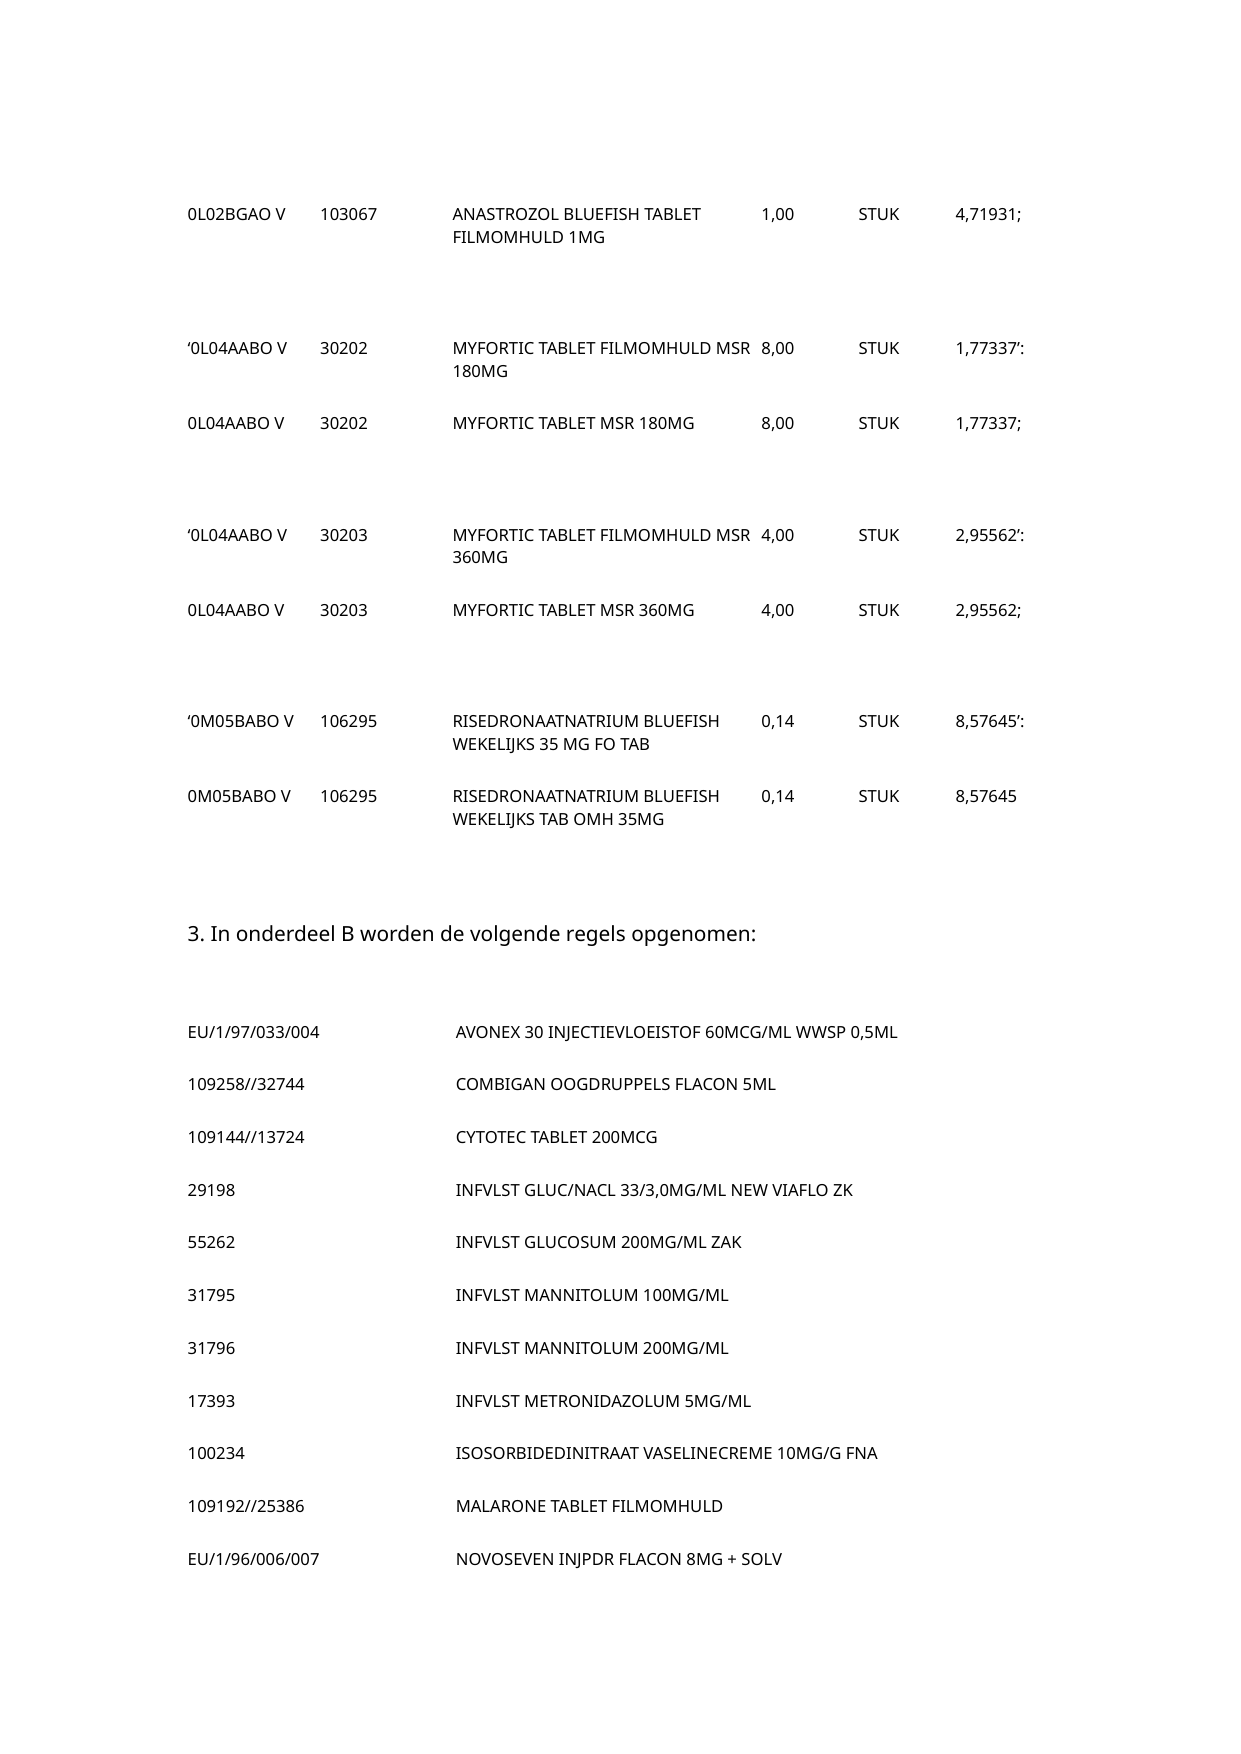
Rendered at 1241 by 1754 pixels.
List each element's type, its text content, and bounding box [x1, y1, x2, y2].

table_cell ‘0L04AABO V [188, 523, 320, 598]
table_cell NOVOSEVEN INJPDR FLACON 8MG + SOLV [456, 1548, 1053, 1600]
table_cell ISOSORBIDEDINITRAAT VASELINECREME 10MG/G FNA [456, 1442, 1053, 1495]
table_cell MYFORTIC TABLET MSR 360MG [452, 599, 761, 651]
table_cell [858, 278, 955, 337]
table_cell [761, 651, 858, 710]
table_cell INFVLST MANNITOLUM 200MG/ML [456, 1337, 1053, 1389]
table_cell 31796 [188, 1337, 456, 1389]
table_cell ‘0L04AABO V [188, 337, 320, 412]
table_cell 100234 [188, 1442, 456, 1495]
table_cell ANASTROZOL BLUEFISH TABLET FILMOMHULD 1MG [452, 203, 761, 278]
table_header EU/1/97/033/004 [188, 1020, 456, 1073]
table_cell 106295 [320, 785, 452, 861]
table_cell 30202 [320, 337, 452, 412]
table_cell [188, 150, 320, 203]
table_cell [452, 278, 761, 337]
table_cell 103067 [320, 203, 452, 278]
table_cell [188, 465, 320, 523]
table_cell [858, 651, 955, 710]
table_cell STUK [858, 337, 955, 412]
table_cell [955, 651, 1053, 710]
table_cell [452, 651, 761, 710]
table_cell 0M05BABO V [188, 785, 320, 861]
table_cell 8,00 [761, 337, 858, 412]
table_cell 2,95562; [955, 599, 1053, 651]
table_cell RISEDRONAATNATRIUM BLUEFISH WEKELIJKS 35 MG FO TAB [452, 710, 761, 785]
table_cell MYFORTIC TABLET FILMOMHULD MSR 180MG [452, 337, 761, 412]
table_cell 8,57645’: [955, 710, 1053, 785]
table_cell 0L04AABO V [188, 412, 320, 465]
table_cell 106295 [320, 710, 452, 785]
table_cell STUK [858, 710, 955, 785]
table_cell STUK [858, 785, 955, 861]
table_cell INFVLST METRONIDAZOLUM 5MG/ML [456, 1389, 1053, 1442]
table_cell 109192//25386 [188, 1495, 456, 1547]
table_cell [858, 150, 955, 203]
table_cell 29198 [188, 1179, 456, 1231]
table_cell COMBIGAN OOGDRUPPELS FLACON 5ML [456, 1073, 1053, 1126]
table_cell 8,57645 [955, 785, 1053, 861]
table_cell [761, 150, 858, 203]
table_cell STUK [858, 523, 955, 598]
table_cell 4,71931; [955, 203, 1053, 278]
table_cell INFVLST MANNITOLUM 100MG/ML [456, 1284, 1053, 1337]
table_header AVONEX 30 INJECTIEVLOEISTOF 60MCG/ML WWSP 0,5ML [456, 1020, 1053, 1073]
table_cell [452, 465, 761, 523]
table_cell 4,00 [761, 599, 858, 651]
table_cell 31795 [188, 1284, 456, 1337]
table_cell 30202 [320, 412, 452, 465]
table_cell [320, 278, 452, 337]
table_cell 0L02BGAO V [188, 203, 320, 278]
table_cell INFVLST GLUCOSUM 200MG/ML ZAK [456, 1231, 1053, 1284]
table_cell 109144//13724 [188, 1126, 456, 1178]
table_cell [188, 651, 320, 710]
table_cell RISEDRONAATNATRIUM BLUEFISH WEKELIJKS TAB OMH 35MG [452, 785, 761, 861]
table_cell 17393 [188, 1389, 456, 1442]
table_cell ‘0M05BABO V [188, 710, 320, 785]
table_cell MYFORTIC TABLET MSR 180MG [452, 412, 761, 465]
table_cell 1,00 [761, 203, 858, 278]
table_cell EU/1/96/006/007 [188, 1548, 456, 1600]
table_cell 0,14 [761, 710, 858, 785]
table_cell [955, 150, 1053, 203]
table_cell [955, 465, 1053, 523]
table_cell STUK [858, 412, 955, 465]
table_cell 30203 [320, 599, 452, 651]
table_cell MYFORTIC TABLET FILMOMHULD MSR 360MG [452, 523, 761, 598]
table_cell [761, 465, 858, 523]
table_cell 1,77337’: [955, 337, 1053, 412]
table_cell [320, 465, 452, 523]
table_cell 30203 [320, 523, 452, 598]
table_cell STUK [858, 599, 955, 651]
table_cell 2,95562’: [955, 523, 1053, 598]
table_cell 1,77337; [955, 412, 1053, 465]
table_cell MALARONE TABLET FILMOMHULD [456, 1495, 1053, 1547]
table_cell 8,00 [761, 412, 858, 465]
table_cell [452, 150, 761, 203]
text 3. In onderdeel B worden de volgende regels opgenomen: [187, 919, 1053, 947]
table_cell [188, 278, 320, 337]
table_cell [955, 278, 1053, 337]
table_cell 109258//32744 [188, 1073, 456, 1126]
table_cell INFVLST GLUC/NACL 33/3,0MG/ML NEW VIAFLO ZK [456, 1179, 1053, 1231]
table_cell 0,14 [761, 785, 858, 861]
table_cell [320, 651, 452, 710]
table_cell CYTOTEC TABLET 200MCG [456, 1126, 1053, 1178]
table_cell 4,00 [761, 523, 858, 598]
table_cell 0L04AABO V [188, 599, 320, 651]
table_cell [320, 150, 452, 203]
table_cell [761, 278, 858, 337]
table_cell [858, 465, 955, 523]
table_cell 55262 [188, 1231, 456, 1284]
table_cell STUK [858, 203, 955, 278]
